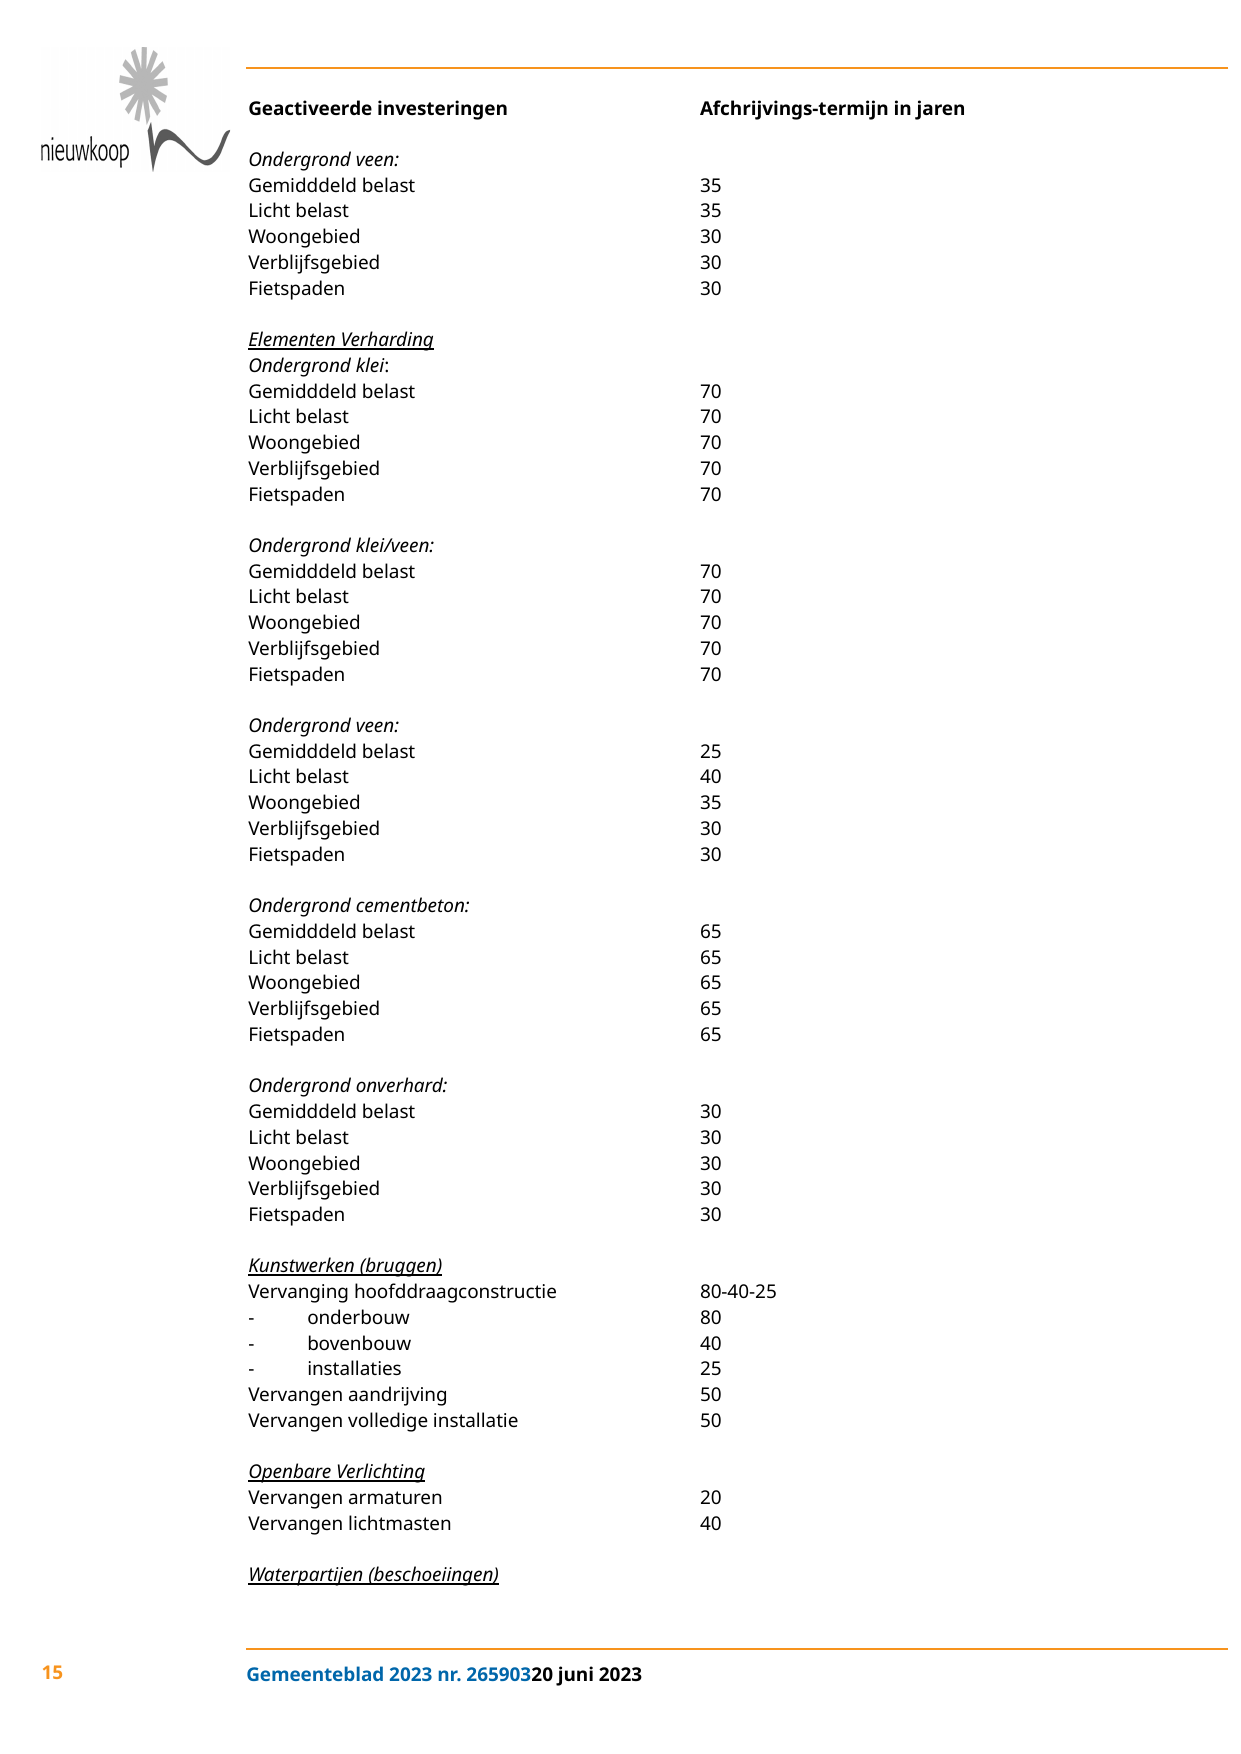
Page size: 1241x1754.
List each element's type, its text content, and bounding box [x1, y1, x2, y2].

table_cell Licht belast [248, 1124, 700, 1150]
table_cell Woongebied [248, 224, 700, 249]
table_cell 50 [700, 1407, 1152, 1433]
table_cell 70 [700, 661, 1152, 687]
table_cell [248, 1536, 700, 1561]
table_cell 20 [700, 1484, 1152, 1510]
table_cell [700, 352, 1152, 378]
table_cell [248, 301, 700, 326]
table_cell [248, 687, 700, 712]
table_cell Woongebied [248, 429, 700, 455]
table_cell Licht belast [248, 198, 700, 223]
table_cell [700, 1561, 1152, 1587]
table_cell [248, 1047, 700, 1072]
table_cell Openbare Verlichting [248, 1459, 700, 1484]
table_cell 70 [700, 558, 1152, 584]
table_cell installaties [248, 1356, 700, 1381]
table_cell 30 [700, 224, 1152, 249]
table_cell onderbouw [248, 1304, 700, 1330]
table_cell [248, 506, 700, 532]
table_cell 50 [700, 1381, 1152, 1407]
table_cell Kunstwerken (bruggen) [248, 1253, 700, 1278]
table_cell [700, 893, 1152, 918]
table_cell 65 [700, 918, 1152, 944]
table_cell 35 [700, 198, 1152, 223]
table_cell [700, 1047, 1152, 1072]
table_cell Verblijfsgebied [248, 995, 700, 1021]
table_cell 40 [700, 1510, 1152, 1536]
table_cell 65 [700, 995, 1152, 1021]
table_cell [700, 687, 1152, 712]
table_cell [700, 1253, 1152, 1278]
table_cell [700, 121, 1152, 146]
table_cell 30 [700, 1175, 1152, 1201]
table_cell 65 [700, 970, 1152, 995]
table_cell Licht belast [248, 404, 700, 429]
table_cell 70 [700, 429, 1152, 455]
table_cell Vervangen armaturen [248, 1484, 700, 1510]
table_cell 80-40-25 [700, 1278, 1152, 1304]
table_cell [700, 1227, 1152, 1253]
table_cell Woongebied [248, 970, 700, 995]
table_cell Fietspaden [248, 661, 700, 687]
table_cell Gemidddeld belast [248, 738, 700, 764]
table_cell Vervangen aandrijving [248, 1381, 700, 1407]
table_cell 25 [700, 1356, 1152, 1381]
table_cell 30 [700, 1150, 1152, 1175]
table_cell [248, 1227, 700, 1253]
table_cell 25 [700, 738, 1152, 764]
table_cell Licht belast [248, 944, 700, 969]
table_cell Licht belast [248, 584, 700, 609]
picture [41, 47, 231, 172]
table_cell [700, 1433, 1152, 1458]
table_cell [248, 1433, 700, 1458]
table_cell 30 [700, 1098, 1152, 1124]
table_cell 70 [700, 609, 1152, 635]
table_cell 30 [700, 275, 1152, 301]
table_cell 35 [700, 790, 1152, 815]
table_cell [700, 867, 1152, 892]
table_cell Woongebied [248, 1150, 700, 1175]
table_cell [248, 121, 700, 146]
table_cell Verblijfsgebied [248, 635, 700, 661]
table_cell Gemidddeld belast [248, 1098, 700, 1124]
table_cell Fietspaden [248, 481, 700, 506]
table_cell 30 [700, 815, 1152, 841]
table_cell [700, 532, 1152, 558]
table_cell Fietspaden [248, 1021, 700, 1047]
table_cell Ondergrond onverhard: [248, 1073, 700, 1098]
table_cell Verblijfsgebied [248, 249, 700, 275]
table_cell Ondergrond cementbeton: [248, 893, 700, 918]
table_cell Verblijfsgebied [248, 1175, 700, 1201]
table_cell [700, 712, 1152, 738]
table_cell [248, 867, 700, 892]
table_cell [700, 301, 1152, 326]
table_cell 70 [700, 635, 1152, 661]
table_cell Licht belast [248, 764, 700, 789]
table_cell 70 [700, 378, 1152, 403]
table_header Afchrijvings-termijn in jaren [700, 95, 1152, 121]
table_cell 40 [700, 1330, 1152, 1356]
table_cell Waterpartijen (beschoeiingen) [248, 1561, 700, 1587]
table_cell bovenbouw [248, 1330, 700, 1356]
table_cell Vervangen volledige installatie [248, 1407, 700, 1433]
table_cell Fietspaden [248, 841, 700, 867]
table_cell [700, 146, 1152, 172]
table_cell Gemidddeld belast [248, 378, 700, 403]
table_cell Woongebied [248, 609, 700, 635]
table_cell Verblijfsgebied [248, 455, 700, 481]
table_cell 35 [700, 172, 1152, 198]
table_cell Woongebied [248, 790, 700, 815]
table_cell 40 [700, 764, 1152, 789]
table_cell 80 [700, 1304, 1152, 1330]
table_cell Verblijfsgebied [248, 815, 700, 841]
table_cell [700, 506, 1152, 532]
table_cell Gemidddeld belast [248, 558, 700, 584]
table_cell Vervanging hoofddraagconstructie [248, 1278, 700, 1304]
table_cell 30 [700, 249, 1152, 275]
table_cell [700, 326, 1152, 352]
table_cell Gemidddeld belast [248, 172, 700, 198]
table_cell 30 [700, 1201, 1152, 1227]
table_cell 70 [700, 481, 1152, 506]
table_cell Ondergrond klei: [248, 352, 700, 378]
table_cell Vervangen lichtmasten [248, 1510, 700, 1536]
table_header Geactiveerde investeringen [248, 95, 700, 121]
table_cell Ondergrond veen: [248, 146, 700, 172]
table_cell 70 [700, 584, 1152, 609]
table_cell Fietspaden [248, 275, 700, 301]
table_cell 65 [700, 944, 1152, 969]
table_cell Ondergrond veen: [248, 712, 700, 738]
table_cell Fietspaden [248, 1201, 700, 1227]
table_cell 30 [700, 841, 1152, 867]
table_cell 65 [700, 1021, 1152, 1047]
table_cell [700, 1459, 1152, 1484]
table_cell 70 [700, 404, 1152, 429]
table_cell [700, 1536, 1152, 1561]
table_cell Elementen Verharding [248, 326, 700, 352]
table_cell 30 [700, 1124, 1152, 1150]
table_cell 70 [700, 455, 1152, 481]
table_cell Gemidddeld belast [248, 918, 700, 944]
table_cell Ondergrond klei/veen: [248, 532, 700, 558]
table_cell [700, 1073, 1152, 1098]
